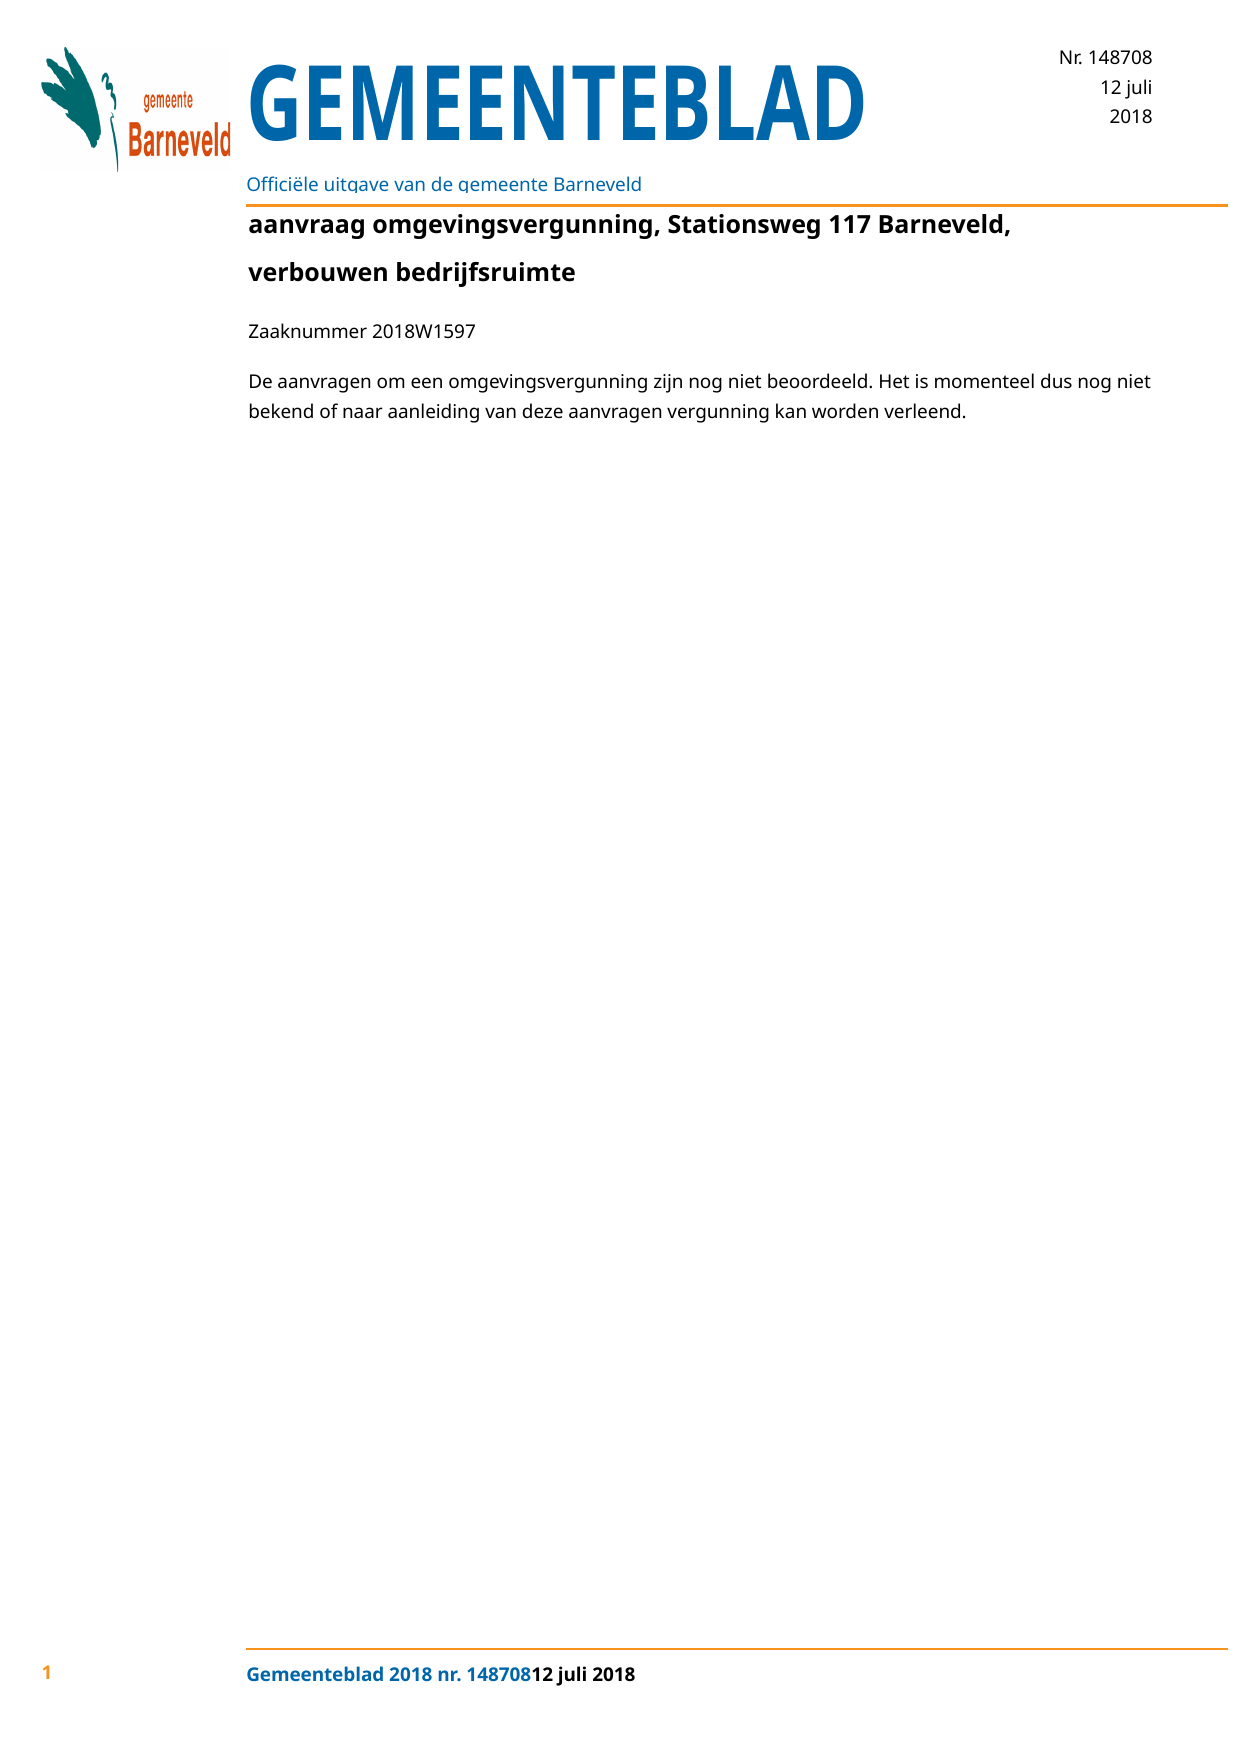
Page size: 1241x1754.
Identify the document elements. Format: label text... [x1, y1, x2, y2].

text Zaaknummer 2018W1597 [248, 318, 1152, 344]
text De aanvragen om een omgevingsvergunning zijn nog niet beoordeeld. Het is momenteel dus nog niet bekend of naar aanleiding van deze aanvragen vergunning kan worden verleend. [248, 368, 1152, 424]
text aanvraag omgevingsvergunning, Stationsweg 117 Barneveld, verbouwen bedrijfsruimte [248, 207, 1152, 288]
picture [41, 47, 231, 172]
